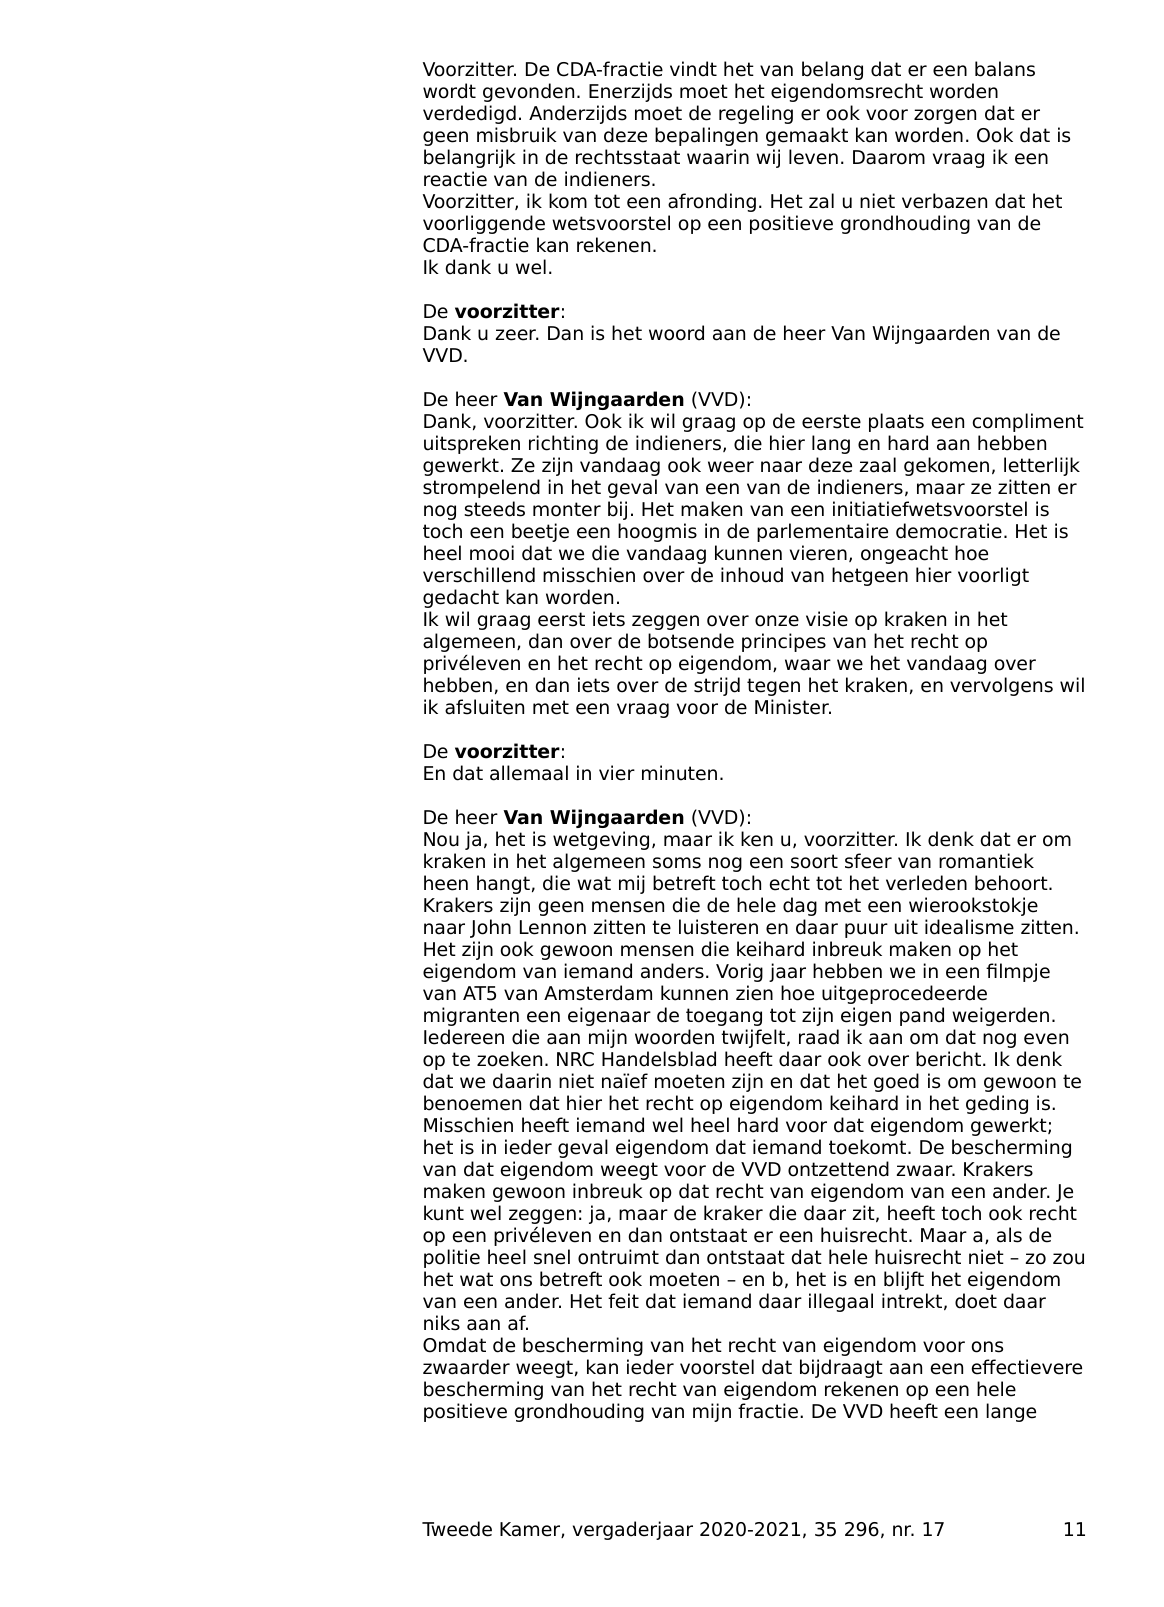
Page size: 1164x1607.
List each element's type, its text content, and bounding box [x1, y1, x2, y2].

text Voorzitter, ik kom tot een afronding. Het zal u niet verbazen dat het voorliggende wetsvoorstel op een positieve grondhouding van de CDA-fractie kan rekenen. [422, 191, 1087, 257]
text Voorzitter. De CDA-fractie vindt het van belang dat er een balans wordt gevonden. Enerzijds moet het eigendomsrecht worden verdedigd. Anderzijds moet de regeling er ook voor zorgen dat er geen misbruik van deze bepalingen gemaakt kan worden. Ook dat is belangrijk in de rechtsstaat waarin wij leven. Daarom vraag ik een reactie van de indieners. [422, 59, 1087, 191]
text Dank, voorzitter. Ook ik wil graag op de eerste plaats een compliment uitspreken richting de indieners, die hier lang en hard aan hebben gewerkt. Ze zijn vandaag ook weer naar deze zaal gekomen, letterlijk strompelend in het geval van een van de indieners, maar ze zitten er nog steeds monter bij. Het maken van een initiatiefwetsvoorstel is toch een beetje een hoogmis in de parlementaire democratie. Het is heel mooi dat we die vandaag kunnen vieren, ongeacht hoe verschillend misschien over de inhoud van hetgeen hier voorligt gedacht kan worden. [422, 411, 1087, 609]
text De heer Van Wijngaarden (VVD): [422, 389, 1087, 411]
text De heer Van Wijngaarden (VVD): [422, 807, 1087, 829]
text Nou ja, het is wetgeving, maar ik ken u, voorzitter. Ik denk dat er om kraken in het algemeen soms nog een soort sfeer van romantiek heen hangt, die wat mij betreft toch echt tot het verleden behoort. Krakers zijn geen mensen die de hele dag met een wierookstokje naar John Lennon zitten te luisteren en daar puur uit idealisme zitten. Het zijn ook gewoon mensen die keihard inbreuk maken op het eigendom van iemand anders. Vorig jaar hebben we in een filmpje van AT5 van Amsterdam kunnen zien hoe uitgeprocedeerde migranten een eigenaar de toegang tot zijn eigen pand weigerden. Iedereen die aan mijn woorden twijfelt, raad ik aan om dat nog even op te zoeken. NRC Handelsblad heeft daar ook over bericht. Ik denk dat we daarin niet naïef moeten zijn en dat het goed is om gewoon te benoemen dat hier het recht op eigendom keihard in het geding is. Misschien heeft iemand wel heel hard voor dat eigendom gewerkt; het is in ieder geval eigendom dat iemand toekomt. De bescherming van dat eigendom weegt voor de VVD ontzettend zwaar. Krakers maken gewoon inbreuk op dat recht van eigendom van een ander. Je kunt wel zeggen: ja, maar de kraker die daar zit, heeft toch ook recht op een privéleven en dan ontstaat er een huisrecht. Maar a, als de politie heel snel ontruimt dan ontstaat dat hele huisrecht niet – zo zou het wat ons betreft ook moeten – en b, het is en blijft het eigendom van een ander. Het feit dat iemand daar illegaal intrekt, doet daar niks aan af. [422, 829, 1087, 1335]
text En dat allemaal in vier minuten. [422, 763, 1087, 785]
text De voorzitter: [422, 741, 1087, 763]
text Dank u zeer. Dan is het woord aan de heer Van Wijngaarden van de VVD. [422, 323, 1087, 367]
text Ik wil graag eerst iets zeggen over onze visie op kraken in het algemeen, dan over de botsende principes van het recht op privéleven en het recht op eigendom, waar we het vandaag over hebben, en dan iets over de strijd tegen het kraken, en vervolgens wil ik afsluiten met een vraag voor de Minister. [422, 609, 1087, 719]
text De voorzitter: [422, 301, 1087, 323]
text Ik dank u wel. [422, 257, 1087, 279]
text Omdat de bescherming van het recht van eigendom voor ons zwaarder weegt, kan ieder voorstel dat bijdraagt aan een effectievere bescherming van het recht van eigendom rekenen op een hele positieve grondhouding van mijn fractie. De VVD heeft een lange [422, 1335, 1087, 1423]
